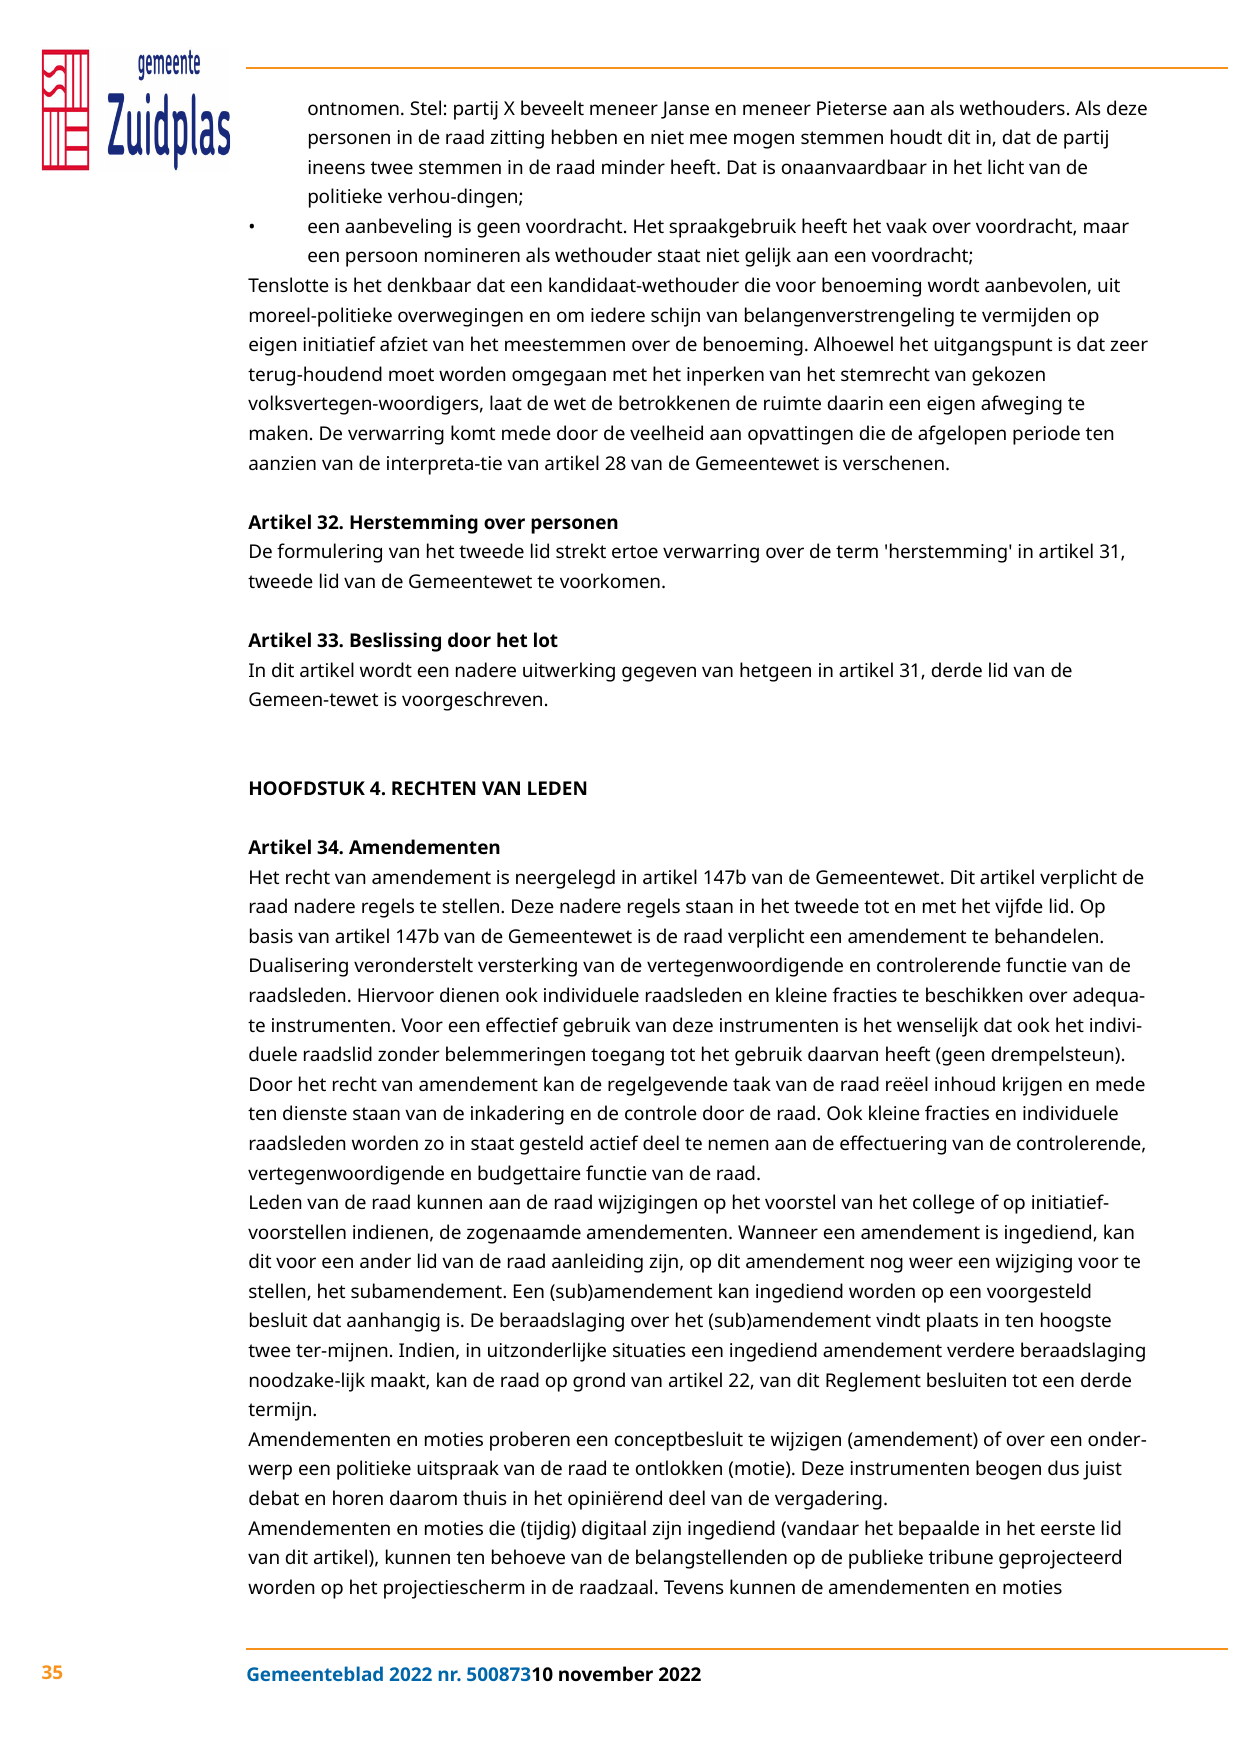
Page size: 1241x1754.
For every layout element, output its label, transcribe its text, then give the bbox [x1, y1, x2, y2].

picture [41, 47, 231, 172]
list ontnomen. Stel: partij X beveelt meneer Janse en meneer Pieterse aan als wethouders. Als deze personen in de raad zitting hebben en niet mee mogen stemmen houdt dit in, dat de partij ineens twee stemmen in de raad minder heeft. Dat is onaanvaardbaar in het licht van de politieke verhou-dingen; [248, 95, 1152, 209]
text Tenslotte is het denkbaar dat een kandidaat-wethouder die voor benoeming wordt aanbevolen, uit moreel-politieke overwegingen en om iedere schijn van belangenverstrengeling te vermijden op eigen initiatief afziet van het meestemmen over de benoeming. Alhoewel het uitgangspunt is dat zeer terug-houdend moet worden omgegaan met het inperken van het stemrecht van gekozen volksvertegen-woordigers, laat de wet de betrokkenen de ruimte daarin een eigen afweging te maken. De verwarring komt mede door de veelheid aan opvattingen die de afgelopen periode ten aanzien van de interpreta-tie van artikel 28 van de Gemeentewet is verschenen. [248, 272, 1152, 476]
text Amendementen en moties proberen een conceptbesluit te wijzigen (amendement) of over een onder-werp een politieke uitspraak van de raad te ontlokken (motie). Deze instrumenten beogen dus juist debat en horen daarom thuis in het opiniërend deel van de vergadering. [248, 1426, 1152, 1511]
text De formulering van het tweede lid strekt ertoe verwarring over de term 'herstemming' in artikel 31, tweede lid van de Gemeentewet te voorkomen. [248, 538, 1152, 594]
text Leden van de raad kunnen aan de raad wijzigingen op het voorstel van het college of op initiatief-voorstellen indienen, de zogenaamde amendementen. Wanneer een amendement is ingediend, kan dit voor een ander lid van de raad aanleiding zijn, op dit amendement nog weer een wijziging voor te stellen, het subamendement. Een (sub)amendement kan ingediend worden op een voorgesteld besluit dat aanhangig is. De beraadslaging over het (sub)amendement vindt plaats in ten hoogste twee ter-mijnen. Indien, in uitzonderlijke situaties een ingediend amendement verdere beraadslaging noodzake-lijk maakt, kan de raad op grond van artikel 22, van dit Reglement besluiten tot een derde termijn. [248, 1189, 1152, 1422]
text Artikel 32. Herstemming over personen [248, 509, 1152, 535]
list een aanbeveling is geen voordracht. Het spraakgebruik heeft het vaak over voordracht, maar een persoon nomineren als wethouder staat niet gelijk aan een voordracht; [248, 213, 1152, 268]
text Dualisering veronderstelt versterking van de vertegenwoordigende en controlerende functie van de raadsleden. Hiervoor dienen ook individuele raadsleden en kleine fracties te beschikken over adequa-te instrumenten. Voor een effectief gebruik van deze instrumenten is het wenselijk dat ook het indivi-duele raadslid zonder belemmeringen toegang tot het gebruik daarvan heeft (geen drempelsteun). Door het recht van amendement kan de regelgevende taak van de raad reëel inhoud krijgen en mede ten dienste staan van de inkadering en de controle door de raad. Ook kleine fracties en individuele raadsleden worden zo in staat gesteld actief deel te nemen aan de effectuering van de controlerende, vertegenwoordigende en budgettaire functie van de raad. [248, 953, 1152, 1186]
text HOOFDSTUK 4. RECHTEN VAN LEDEN [248, 775, 1152, 801]
text Artikel 33. Beslissing door het lot [248, 627, 1152, 653]
text Artikel 34. Amendementen [248, 834, 1152, 860]
text Het recht van amendement is neergelegd in artikel 147b van de Gemeentewet. Dit artikel verplicht de raad nadere regels te stellen. Deze nadere regels staan in het tweede tot en met het vijfde lid. Op basis van artikel 147b van de Gemeentewet is de raad verplicht een amendement te behandelen. [248, 864, 1152, 949]
text In dit artikel wordt een nadere uitwerking gegeven van hetgeen in artikel 31, derde lid van de Gemeen-tewet is voorgeschreven. [248, 657, 1152, 712]
text Amendementen en moties die (tijdig) digitaal zijn ingediend (vandaar het bepaalde in het eerste lid van dit artikel), kunnen ten behoeve van de belangstellenden op de publieke tribune geprojecteerd worden op het projectiescherm in de raadzaal. Tevens kunnen de amendementen en moties [248, 1515, 1152, 1600]
